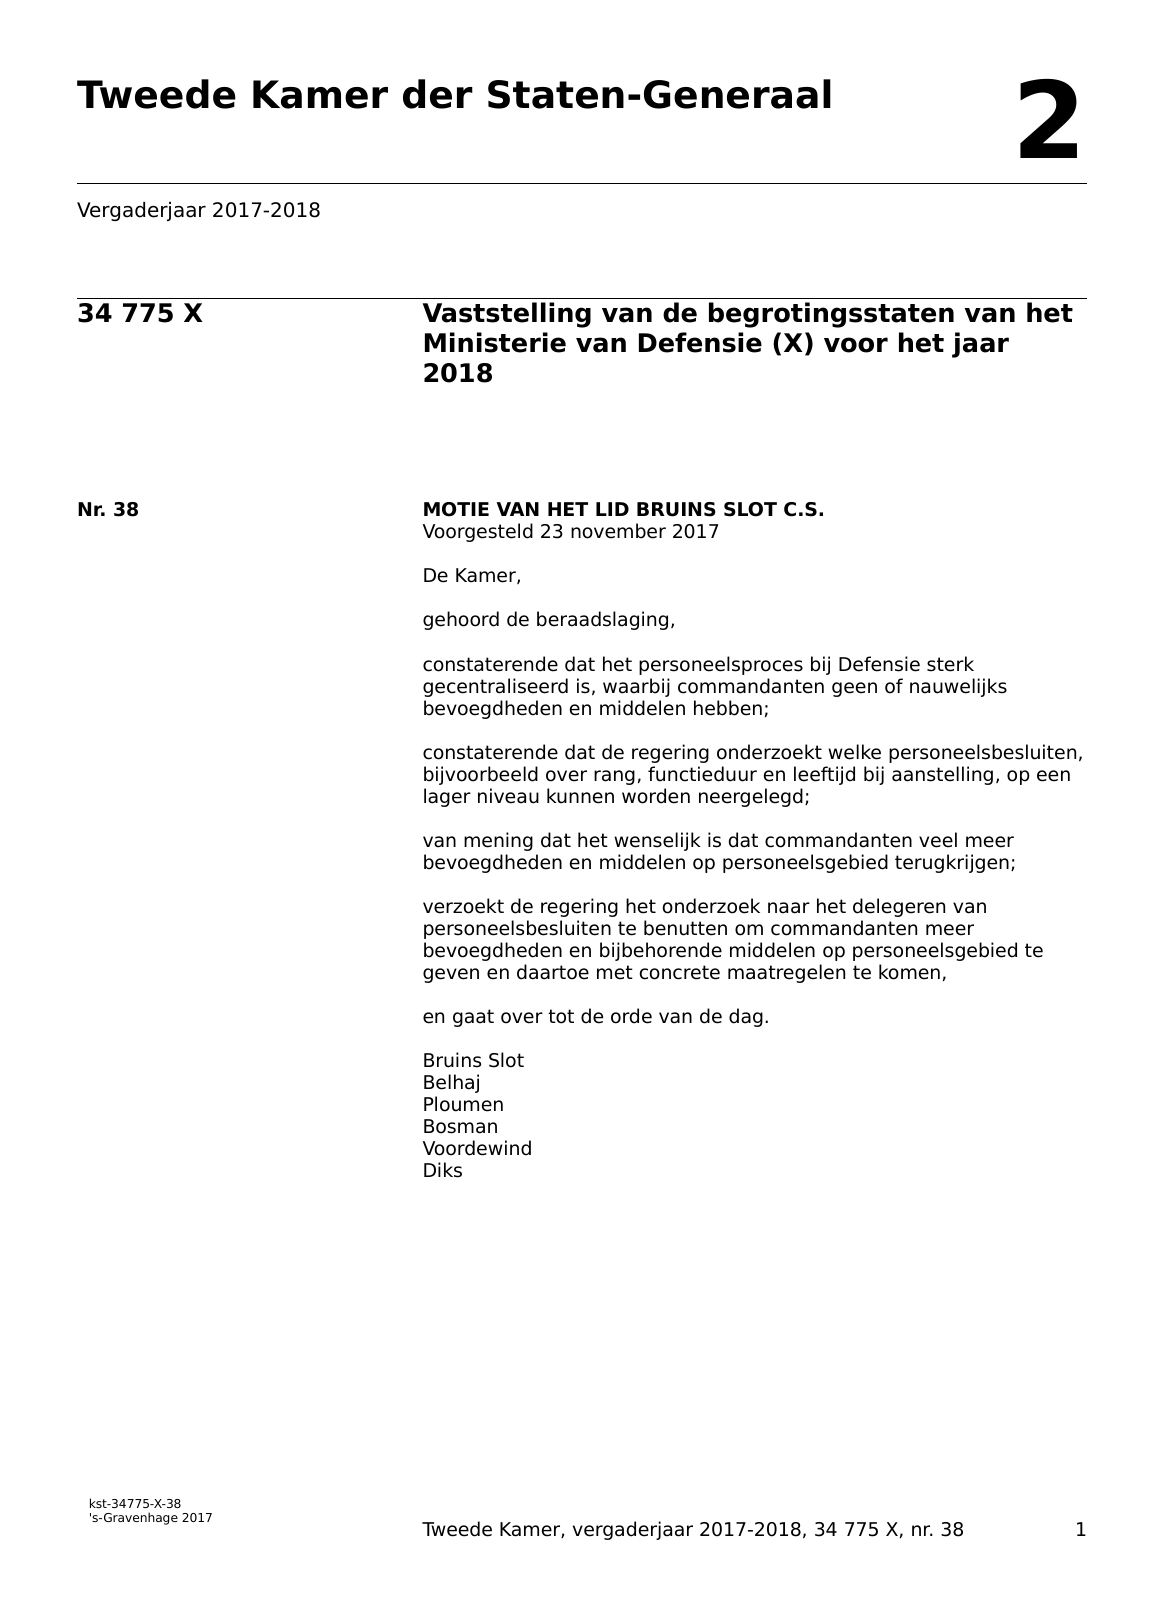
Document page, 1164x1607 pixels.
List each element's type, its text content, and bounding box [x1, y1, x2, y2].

table_cell Vergaderjaar 2017-2018 [77, 184, 1087, 298]
text verzoekt de regering het onderzoek naar het delegeren van personeelsbesluiten te benutten om commandanten meer bevoegdheden en bijbehorende middelen op personeelsgebied te geven en daartoe met concrete maatregelen te komen, [422, 896, 1087, 984]
subtitle Nr. 38 MOTIE VAN HET LID BRUINS SLOT C.S. [77, 499, 1087, 521]
text Voordewind [422, 1138, 1087, 1160]
text Bruins Slot [422, 1050, 1087, 1072]
text 's-Gravenhage 2017 [88, 1511, 323, 1525]
table_header 2 [886, 59, 1087, 183]
text en gaat over tot de orde van de dag. [422, 1006, 1087, 1028]
table_header Tweede Kamer der Staten-Generaal [77, 59, 886, 183]
text Diks [422, 1160, 1087, 1182]
text Belhaj [422, 1072, 1087, 1094]
text Bosman [422, 1116, 1087, 1138]
subtitle 34 775 X Vaststelling van de begrotingsstaten van het Ministerie van Defensie (X) voor het jaar 2018 [77, 299, 1087, 388]
text gehoord de beraadslaging, [422, 609, 1087, 631]
text kst-34775-X-38 [88, 1497, 323, 1511]
text constaterende dat het personeelsproces bij Defensie sterk gecentraliseerd is, waarbij commandanten geen of nauwelijks bevoegdheden en middelen hebben; [422, 653, 1087, 719]
text van mening dat het wenselijk is dat commandanten veel meer bevoegdheden en middelen op personeelsgebied terugkrijgen; [422, 830, 1087, 874]
text De Kamer, [422, 565, 1087, 587]
text Voorgesteld 23 november 2017 [422, 521, 1087, 543]
text Ploumen [422, 1094, 1087, 1116]
text constaterende dat de regering onderzoekt welke personeelsbesluiten, bijvoorbeeld over rang, functieduur en leeftijd bij aanstelling, op een lager niveau kunnen worden neergelegd; [422, 742, 1087, 808]
